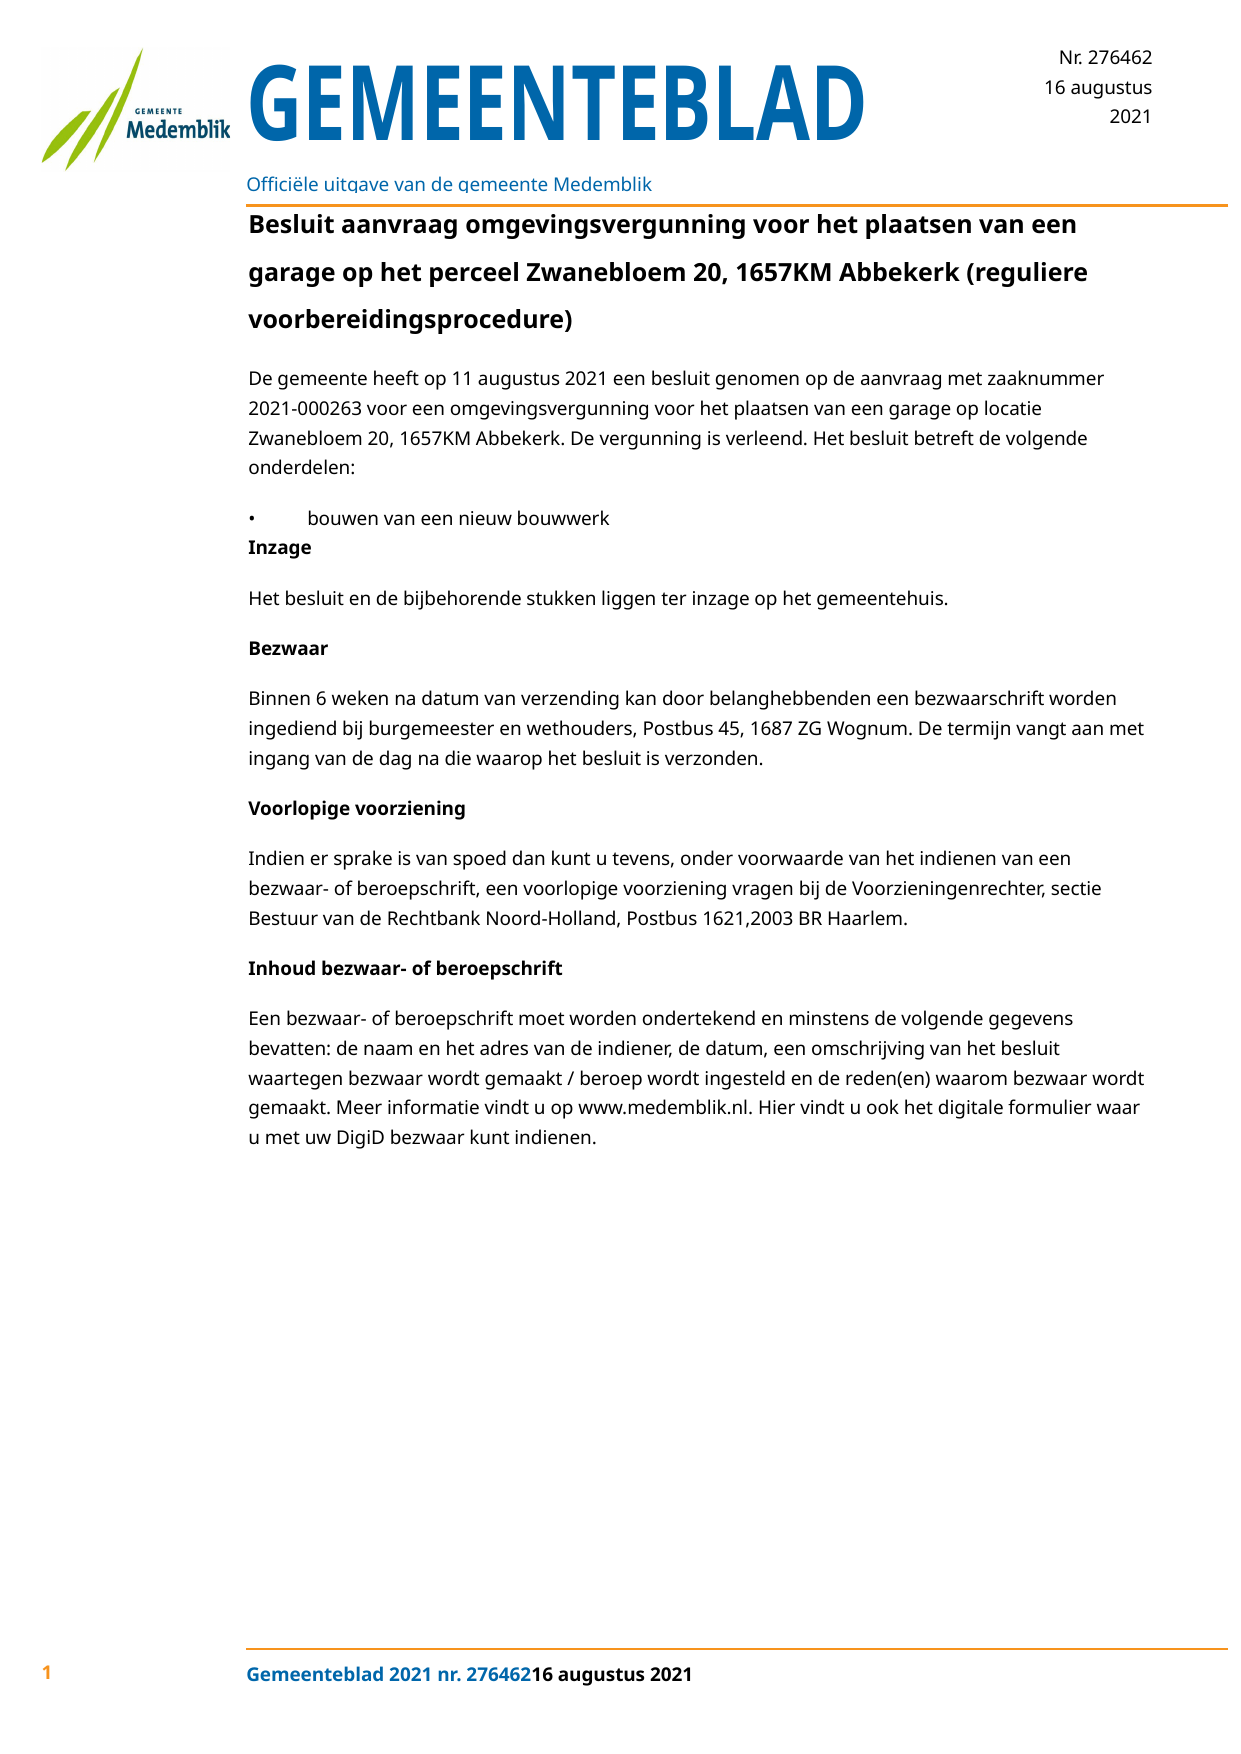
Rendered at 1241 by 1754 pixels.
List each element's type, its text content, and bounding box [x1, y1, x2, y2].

text Een bezwaar- of beroepschrift moet worden ondertekend en minstens de volgende gegevens bevatten: de naam en het adres van de indiener, de datum, een omschrijving van het besluit waartegen bezwaar wordt gemaakt / beroep wordt ingesteld en de reden(en) waarom bezwaar wordt gemaakt. Meer informatie vindt u op www.medemblik.nl. Hier vindt u ook het digitale formulier waar u met uw DigiD bezwaar kunt indienen. [248, 1006, 1152, 1149]
text Voorlopige voorziening [248, 795, 1152, 821]
text Het besluit en de bijbehorende stukken liggen ter inzage op het gemeentehuis. [248, 585, 1152, 610]
list bouwen van een nieuw bouwwerk [248, 505, 1152, 530]
text Indien er sprake is van spoed dan kunt u tevens, onder voorwaarde van het indienen van een bezwaar- of beroepschrift, een voorlopige voorziening vragen bij de Voorzieningenrechter, sectie Bestuur van de Rechtbank Noord-Holland, Postbus 1621,2003 BR Haarlem. [248, 846, 1152, 930]
picture [41, 47, 231, 172]
text Besluit aanvraag omgevingsvergunning voor het plaatsen van een garage op het perceel Zwanebloem 20, 1657KM Abbekerk (reguliere voorbereidingsprocedure) [248, 207, 1152, 336]
text Inhoud bezwaar- of beroepschrift [248, 955, 1152, 981]
text Inzage [248, 534, 1152, 560]
text Bezwaar [248, 635, 1152, 661]
text De gemeente heeft op 11 augustus 2021 een besluit genomen op de aanvraag met zaaknummer 2021-000263 voor een omgevingsvergunning voor het plaatsen van een garage op locatie Zwanebloem 20, 1657KM Abbekerk. De vergunning is verleend. Het besluit betreft de volgende onderdelen: [248, 366, 1152, 480]
text Binnen 6 weken na datum van verzending kan door belanghebbenden een bezwaarschrift worden ingediend bij burgemeester en wethouders, Postbus 45, 1687 ZG Wognum. De termijn vangt aan met ingang van de dag na die waarop het besluit is verzonden. [248, 686, 1152, 770]
